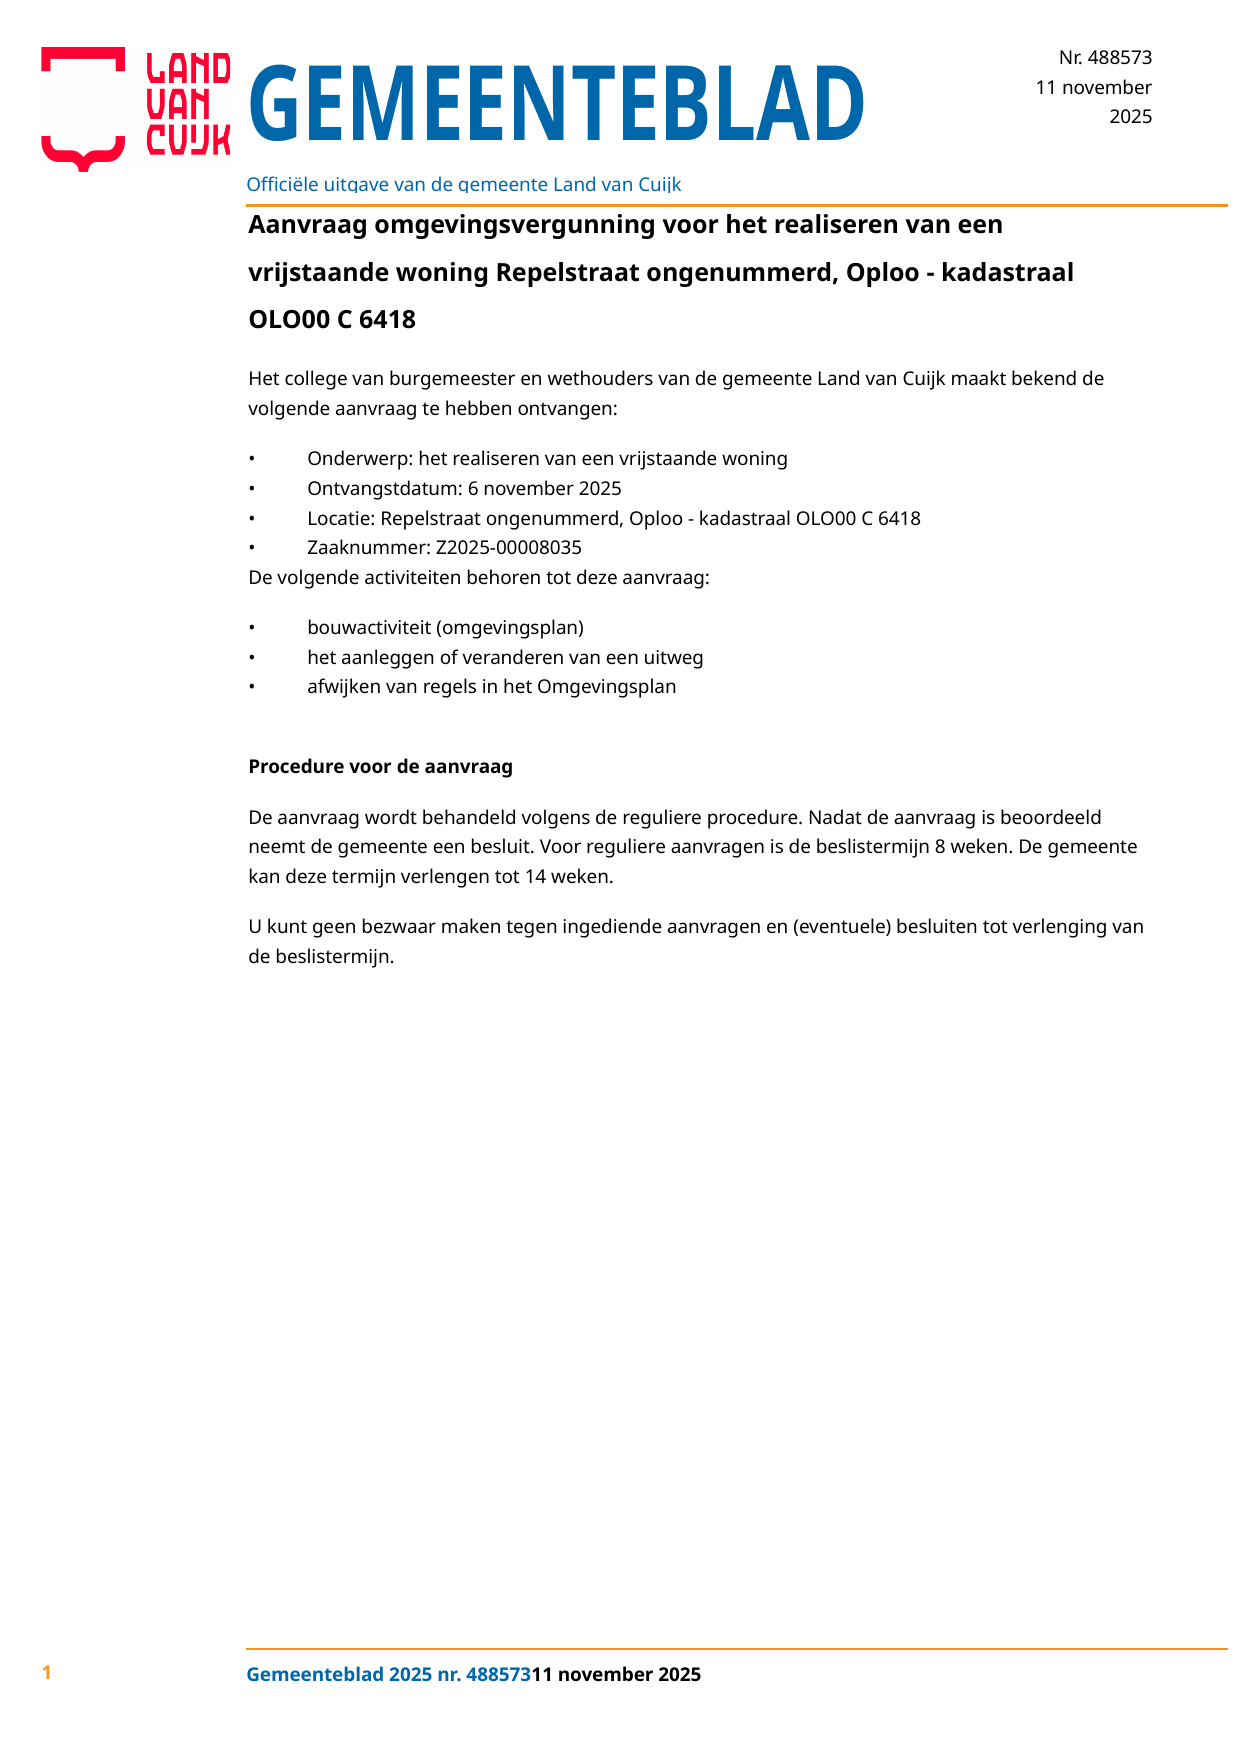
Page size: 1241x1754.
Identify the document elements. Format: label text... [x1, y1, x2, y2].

list bouwactiviteit (omgevingsplan) [248, 614, 1152, 640]
text Aanvraag omgevingsvergunning voor het realiseren van een vrijstaande woning Repelstraat ongenummerd, Oploo - kadastraal OLO00 C 6418 [248, 207, 1152, 336]
list Ontvangstdatum: 6 november 2025 [248, 475, 1152, 501]
picture [41, 47, 231, 172]
list Onderwerp: het realiseren van een vrijstaande woning [248, 446, 1152, 471]
list afwijken van regels in het Omgevingsplan [248, 673, 1152, 699]
list Zaaknummer: Z2025-00008035 [248, 534, 1152, 560]
text Procedure voor de aanvraag [248, 753, 1152, 779]
text U kunt geen bezwaar maken tegen ingediende aanvragen en (eventuele) besluiten tot verlenging van de beslistermijn. [248, 913, 1152, 969]
text De volgende activiteiten behoren tot deze aanvraag: [248, 564, 1152, 589]
text Het college van burgemeester en wethouders van de gemeente Land van Cuijk maakt bekend de volgende aanvraag te hebben ontvangen: [248, 366, 1152, 421]
list Locatie: Repelstraat ongenummerd, Oploo - kadastraal OLO00 C 6418 [248, 505, 1152, 530]
list het aanleggen of veranderen van een uitweg [248, 644, 1152, 669]
text De aanvraag wordt behandeld volgens de reguliere procedure. Nadat de aanvraag is beoordeeld neemt de gemeente een besluit. Voor reguliere aanvragen is de beslistermijn 8 weken. De gemeente kan deze termijn verlengen tot 14 weken. [248, 804, 1152, 889]
